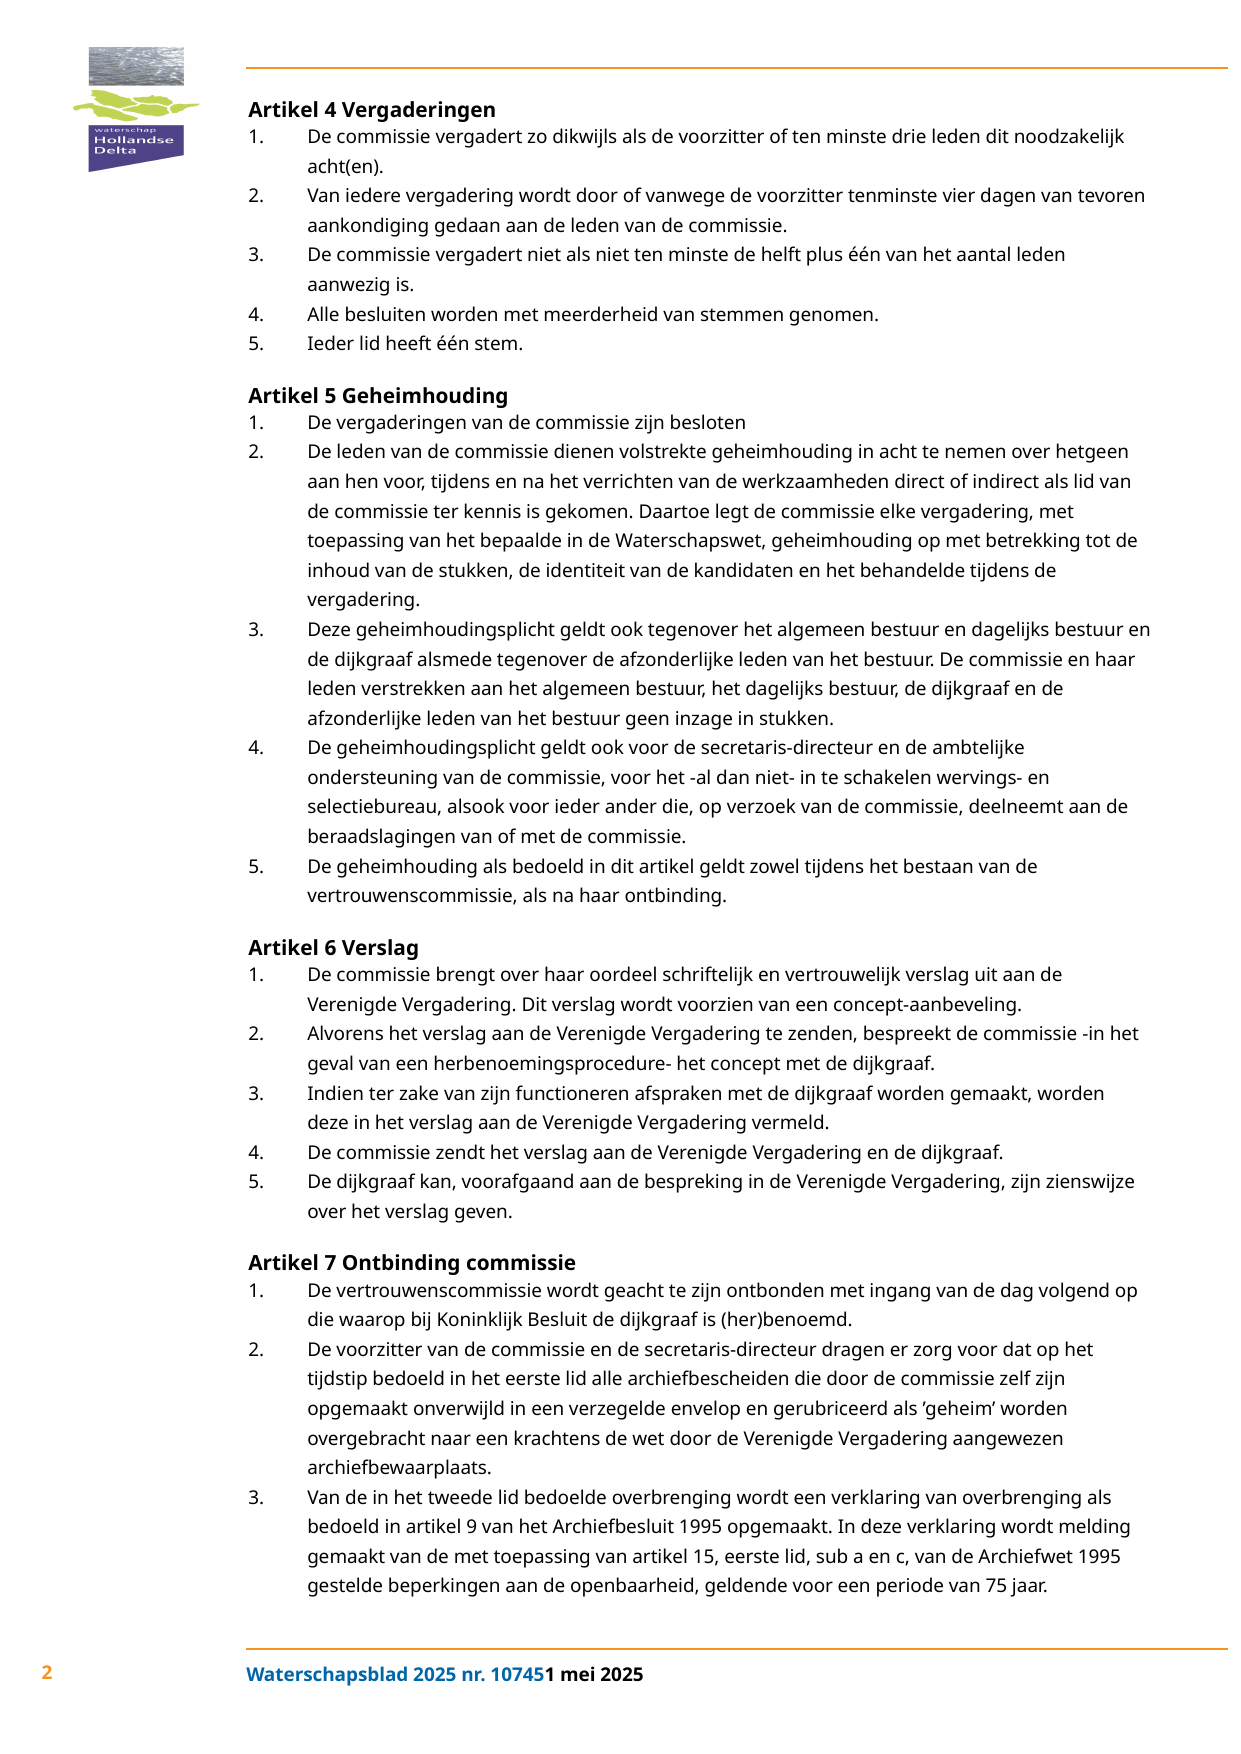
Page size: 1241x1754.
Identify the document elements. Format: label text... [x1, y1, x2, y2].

list De commissie brengt over haar oordeel schriftelijk en vertrouwelijk verslag uit aan de Verenigde Vergadering. Dit verslag wordt voorzien van een concept-aanbeveling. [248, 961, 1152, 1017]
list De dijkgraaf kan, voorafgaand aan de bespreking in de Verenigde Vergadering, zijn zienswijze over het verslag geven. [248, 1168, 1152, 1224]
list De geheimhoudingsplicht geldt ook voor de secretaris-directeur en de ambtelijke ondersteuning van de commissie, voor het -al dan niet- in te schakelen wervings- en selectiebureau, alsook voor ieder ander die, op verzoek van de commissie, deelneemt aan de beraadslagingen van of met de commissie. [248, 734, 1152, 849]
text Artikel 5 Geheimhouding [248, 381, 1152, 409]
list De leden van de commissie dienen volstrekte geheimhouding in acht te nemen over hetgeen aan hen voor, tijdens en na het verrichten van de werkzaamheden direct of indirect als lid van de commissie ter kennis is gekomen. Daartoe legt de commissie elke vergadering, met toepassing van het bepaalde in de Waterschapswet, geheimhouding op met betrekking tot de inhoud van de stukken, de identiteit van de kandidaten en het behandelde tijdens de vergadering. [248, 439, 1152, 612]
list De vergaderingen van de commissie zijn besloten [248, 409, 1152, 435]
picture [41, 47, 231, 172]
text Artikel 6 Verslag [248, 933, 1152, 961]
list De commissie zendt het verslag aan de Verenigde Vergadering en de dijkgraaf. [248, 1139, 1152, 1164]
list Alvorens het verslag aan de Verenigde Vergadering te zenden, bespreekt de commissie -in het geval van een herbenoemingsprocedure- het concept met de dijkgraaf. [248, 1021, 1152, 1076]
list Van iedere vergadering wordt door of vanwege de voorzitter tenminste vier dagen van tevoren aankondiging gedaan aan de leden van de commissie. [248, 182, 1152, 238]
list De commissie vergadert niet als niet ten minste de helft plus één van het aantal leden aanwezig is. [248, 242, 1152, 297]
list De geheimhouding als bedoeld in dit artikel geldt zowel tijdens het bestaan van de vertrouwenscommissie, als na haar ontbinding. [248, 853, 1152, 908]
list Ieder lid heeft één stem. [248, 330, 1152, 356]
list De vertrouwenscommissie wordt geacht te zijn ontbonden met ingang van de dag volgend op die waarop bij Koninklijk Besluit de dijkgraaf is (her)benoemd. [248, 1277, 1152, 1332]
text Artikel 4 Vergaderingen [248, 95, 1152, 123]
list De voorzitter van de commissie en de secretaris-directeur dragen er zorg voor dat op het tijdstip bedoeld in het eerste lid alle archiefbescheiden die door de commissie zelf zijn opgemaakt onverwijld in een verzegelde envelop en gerubriceerd als ’geheim’ worden overgebracht naar een krachtens de wet door de Verenigde Vergadering aangewezen archiefbewaarplaats. [248, 1336, 1152, 1480]
text Artikel 7 Ontbinding commissie [248, 1248, 1152, 1277]
list De commissie vergadert zo dikwijls als de voorzitter of ten minste drie leden dit noodzakelijk acht(en). [248, 123, 1152, 178]
list Indien ter zake van zijn functioneren afspraken met de dijkgraaf worden gemaakt, worden deze in het verslag aan de Verenigde Vergadering vermeld. [248, 1080, 1152, 1135]
list Deze geheimhoudingsplicht geldt ook tegenover het algemeen bestuur en dagelijks bestuur en de dijkgraaf alsmede tegenover de afzonderlijke leden van het bestuur. De commissie en haar leden verstrekken aan het algemeen bestuur, het dagelijks bestuur, de dijkgraaf en de afzonderlijke leden van het bestuur geen inzage in stukken. [248, 616, 1152, 731]
list Van de in het tweede lid bedoelde overbrenging wordt een verklaring van overbrenging als bedoeld in artikel 9 van het Archiefbesluit 1995 opgemaakt. In deze verklaring wordt melding gemaakt van de met toepassing van artikel 15, eerste lid, sub a en c, van de Archiefwet 1995 gestelde beperkingen aan de openbaarheid, geldende voor een periode van 75 jaar. [248, 1484, 1152, 1598]
list Alle besluiten worden met meerderheid van stemmen genomen. [248, 301, 1152, 326]
